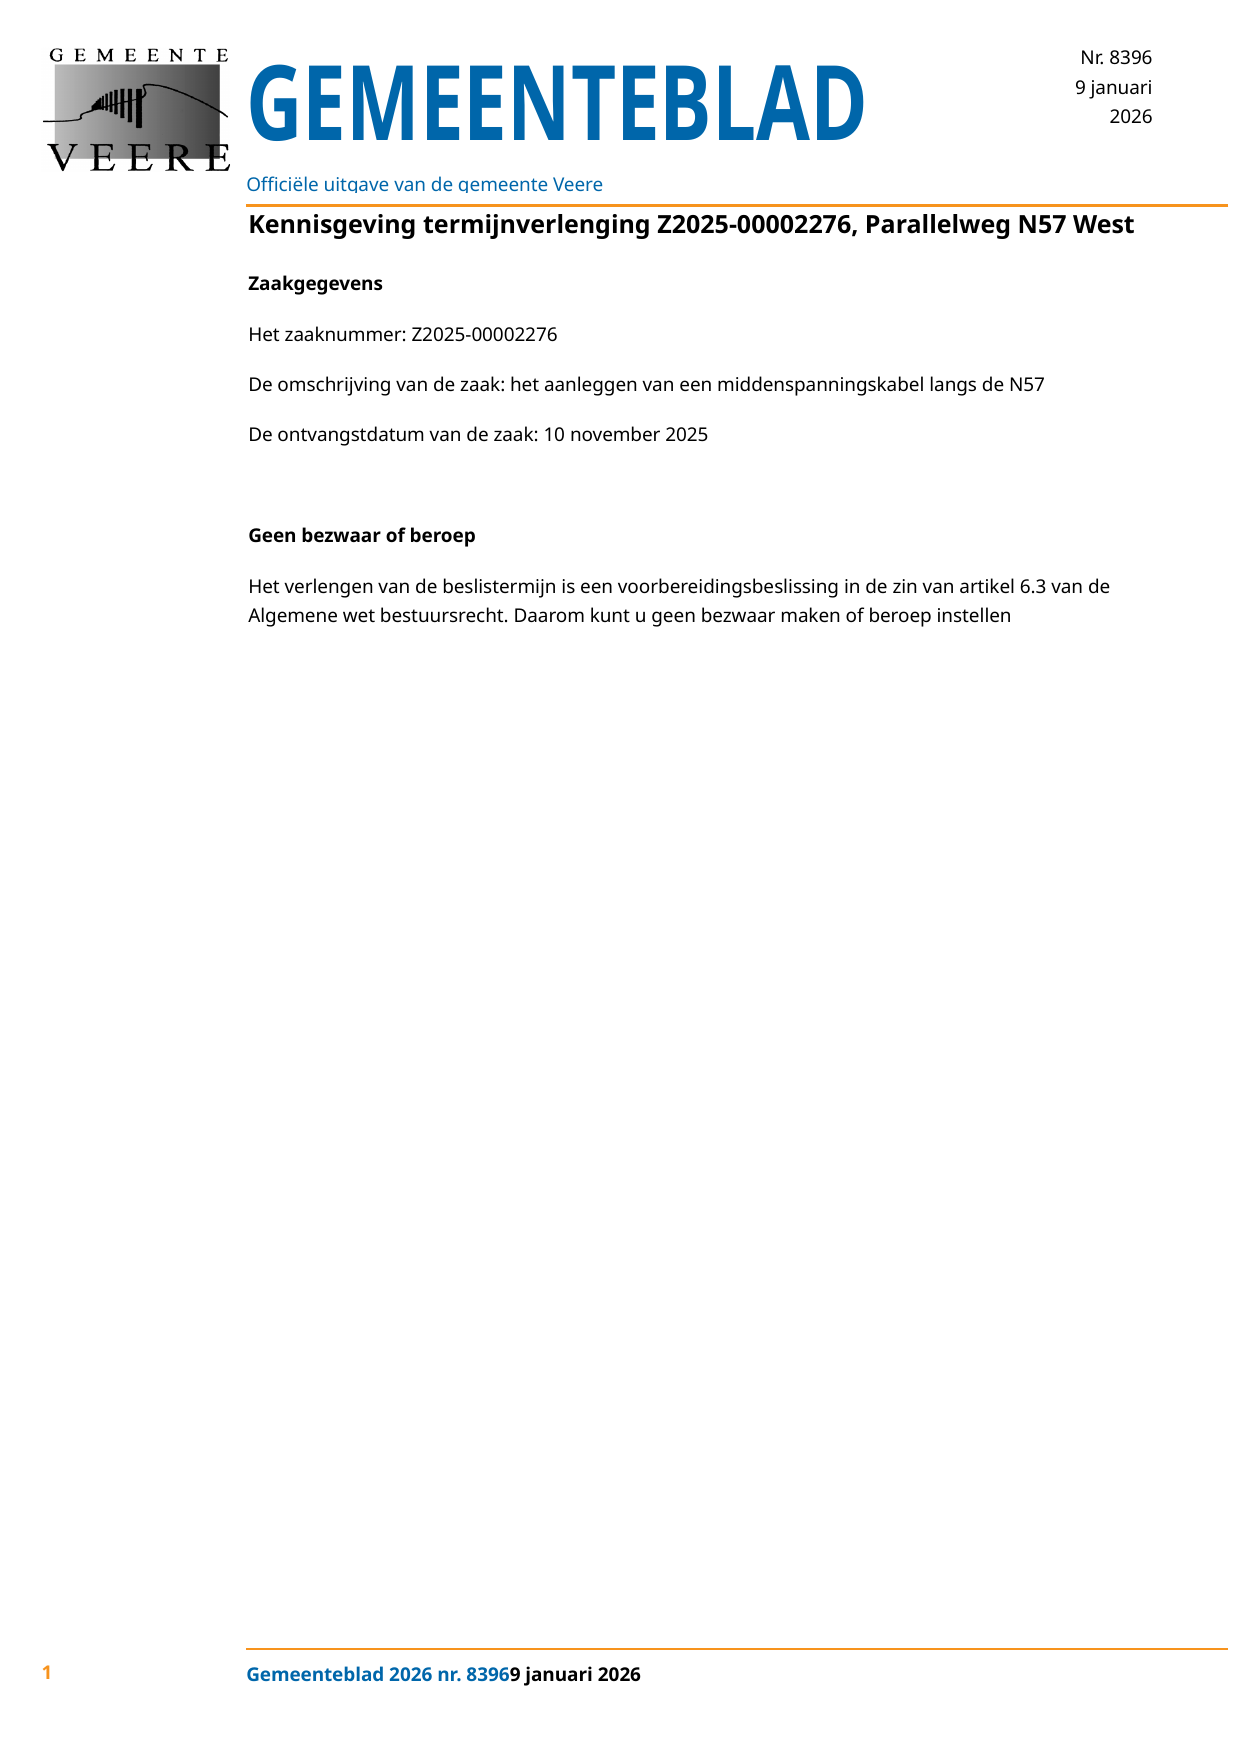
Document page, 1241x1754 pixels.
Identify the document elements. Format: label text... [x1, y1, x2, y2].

text Het zaaknummer: Z2025-00002276 [248, 321, 1152, 346]
text Geen bezwaar of beroep [248, 522, 1152, 548]
text De omschrijving van de zaak: het aanleggen van een middenspanningskabel langs de N57 [248, 371, 1152, 397]
text De ontvangstdatum van de zaak: 10 november 2025 [248, 422, 1152, 447]
text Het verlengen van de beslistermijn is een voorbereidingsbeslissing in de zin van artikel 6.3 van de Algemene wet bestuursrecht. Daarom kunt u geen bezwaar maken of beroep instellen [248, 573, 1152, 628]
text Kennisgeving termijnverlenging Z2025-00002276, Parallelweg N57 West [248, 207, 1152, 241]
picture [41, 47, 231, 172]
text Zaakgegevens [248, 270, 1152, 296]
